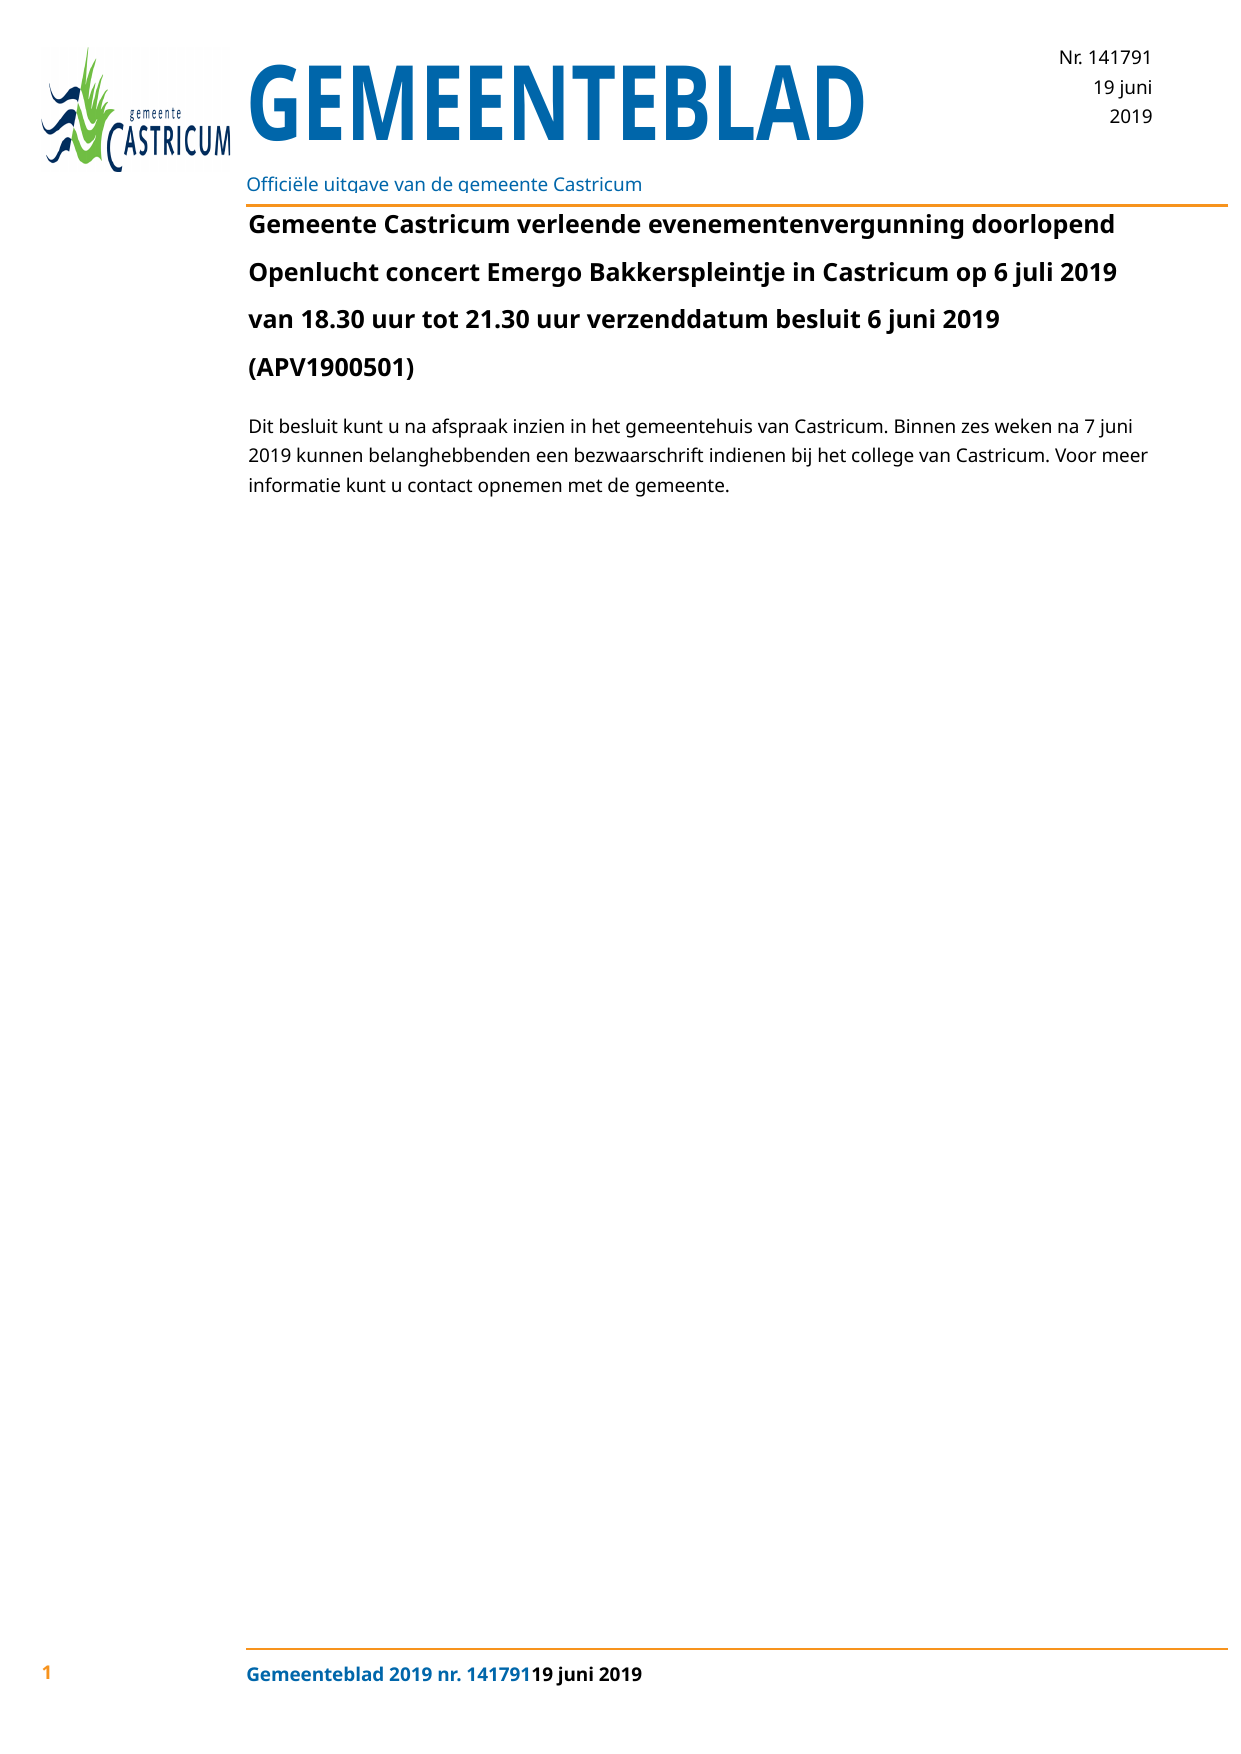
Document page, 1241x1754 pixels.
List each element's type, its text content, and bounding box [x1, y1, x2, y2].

picture [41, 47, 231, 172]
text Gemeente Castricum verleende evenementenvergunning doorlopend Openlucht concert Emergo Bakkerspleintje in Castricum op 6 juli 2019 van 18.30 uur tot 21.30 uur verzenddatum besluit 6 juni 2019 (APV1900501) [248, 207, 1152, 384]
text Dit besluit kunt u na afspraak inzien in het gemeentehuis van Castricum. Binnen zes weken na 7 juni 2019 kunnen belanghebbenden een bezwaarschrift indienen bij het college van Castricum. Voor meer informatie kunt u contact opnemen met de gemeente. [248, 413, 1152, 498]
